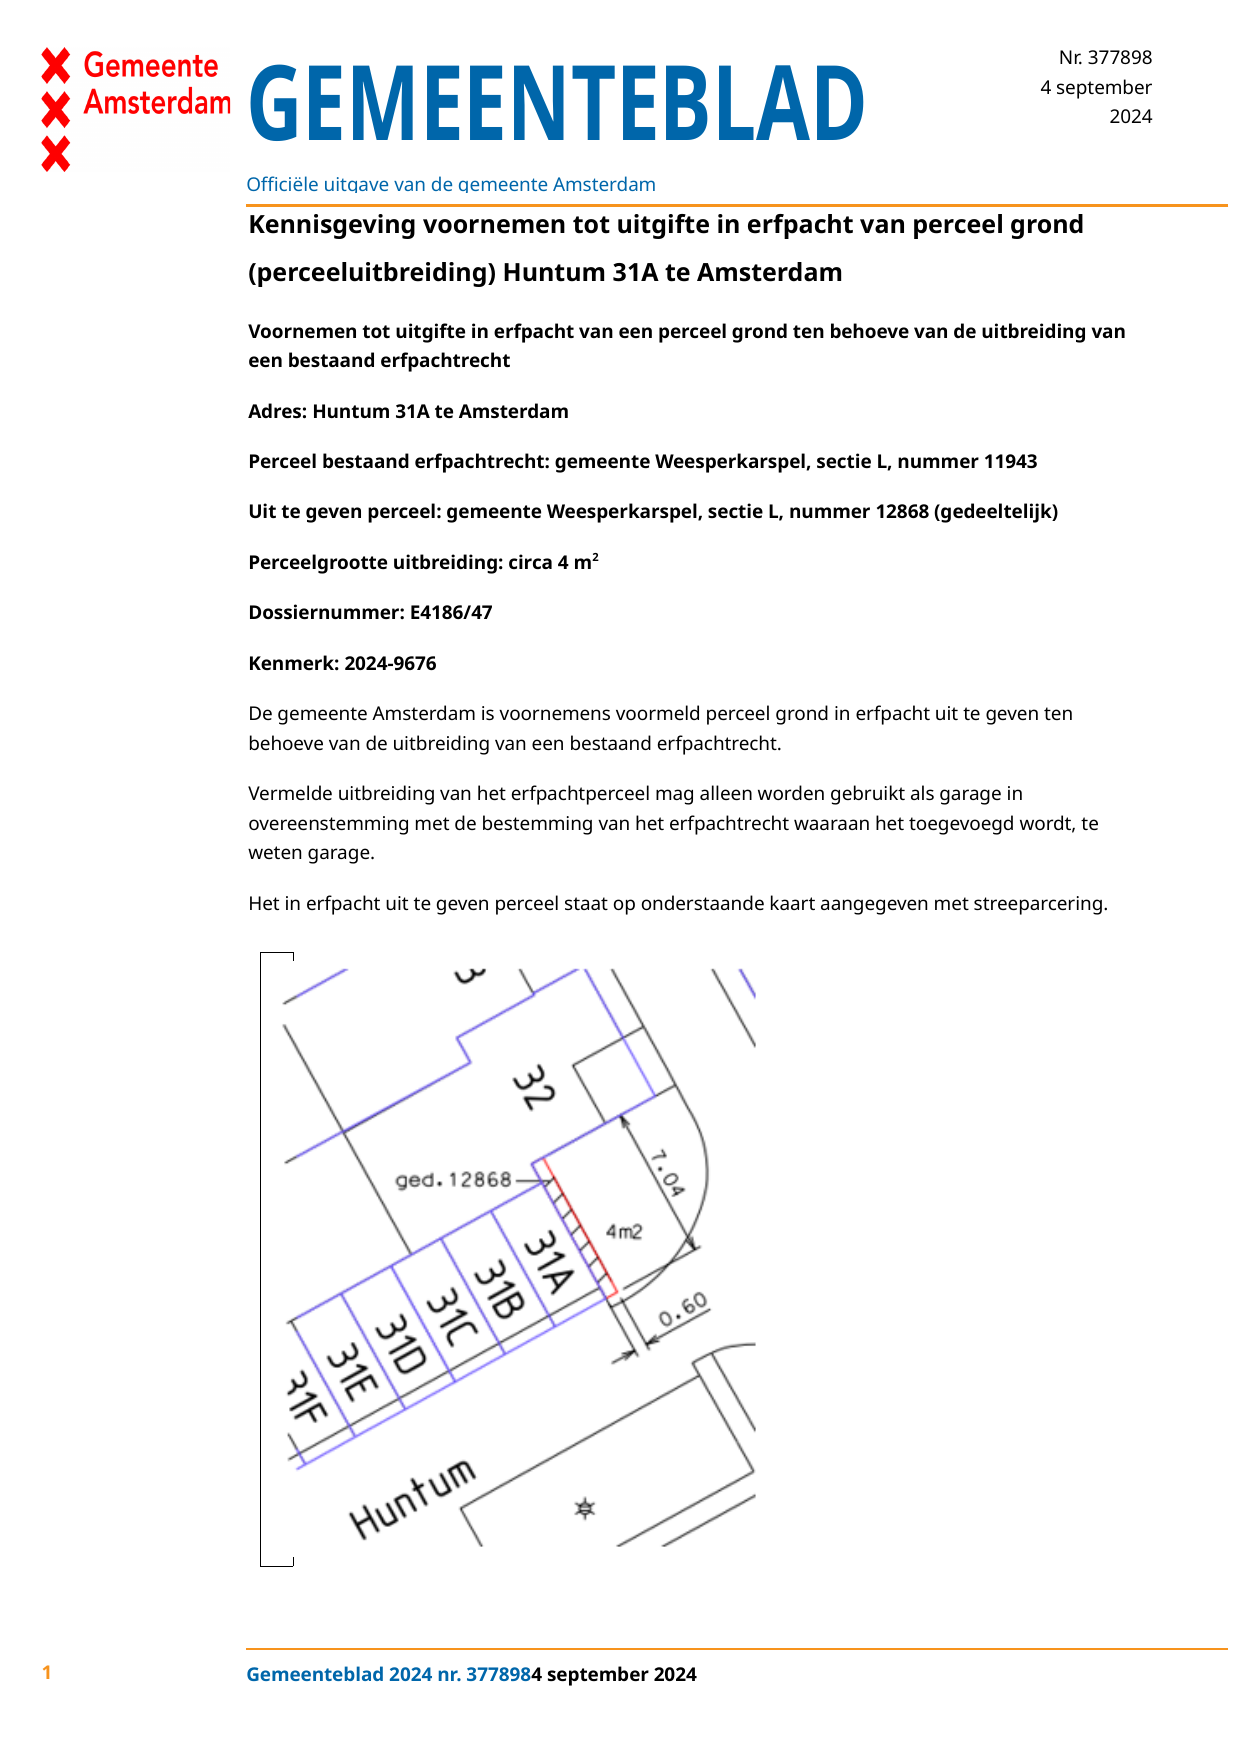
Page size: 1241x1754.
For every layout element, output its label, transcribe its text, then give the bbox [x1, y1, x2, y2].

picture [41, 47, 231, 172]
picture [268, 961, 771, 1557]
text Voornemen tot uitgifte in erfpacht van een perceel grond ten behoeve van de uitbreiding van een bestaand erfpachtrecht [248, 318, 1152, 373]
text Uit te geven perceel: gemeente Weesperkarspel, sectie L, nummer 12868 (gedeeltelijk) [248, 499, 1152, 524]
text Adres: Huntum 31A te Amsterdam [248, 398, 1152, 424]
text Het in erfpacht uit te geven perceel staat op onderstaande kaart aangegeven met streeparcering. [248, 890, 1152, 916]
text Dossiernummer: E4186/47 [248, 599, 1152, 625]
text Perceel bestaand erfpachtrecht: gemeente Weesperkarspel, sectie L, nummer 11943 [248, 448, 1152, 474]
text De gemeente Amsterdam is voornemens voormeld perceel grond in erfpacht uit te geven ten behoeve van de uitbreiding van een bestaand erfpachtrecht. [248, 700, 1152, 756]
text Vermelde uitbreiding van het erfpachtperceel mag alleen worden gebruikt als garage in overeenstemming met de bestemming van het erfpachtrecht waaraan het toegevoegd wordt, te weten garage. [248, 780, 1152, 865]
text Kennisgeving voornemen tot uitgifte in erfpacht van perceel grond (perceeluitbreiding) Huntum 31A te Amsterdam [248, 207, 1152, 288]
text Perceelgrootte uitbreiding: circa 4 m2 [248, 549, 1152, 575]
text Kenmerk: 2024-9676 [248, 650, 1152, 676]
